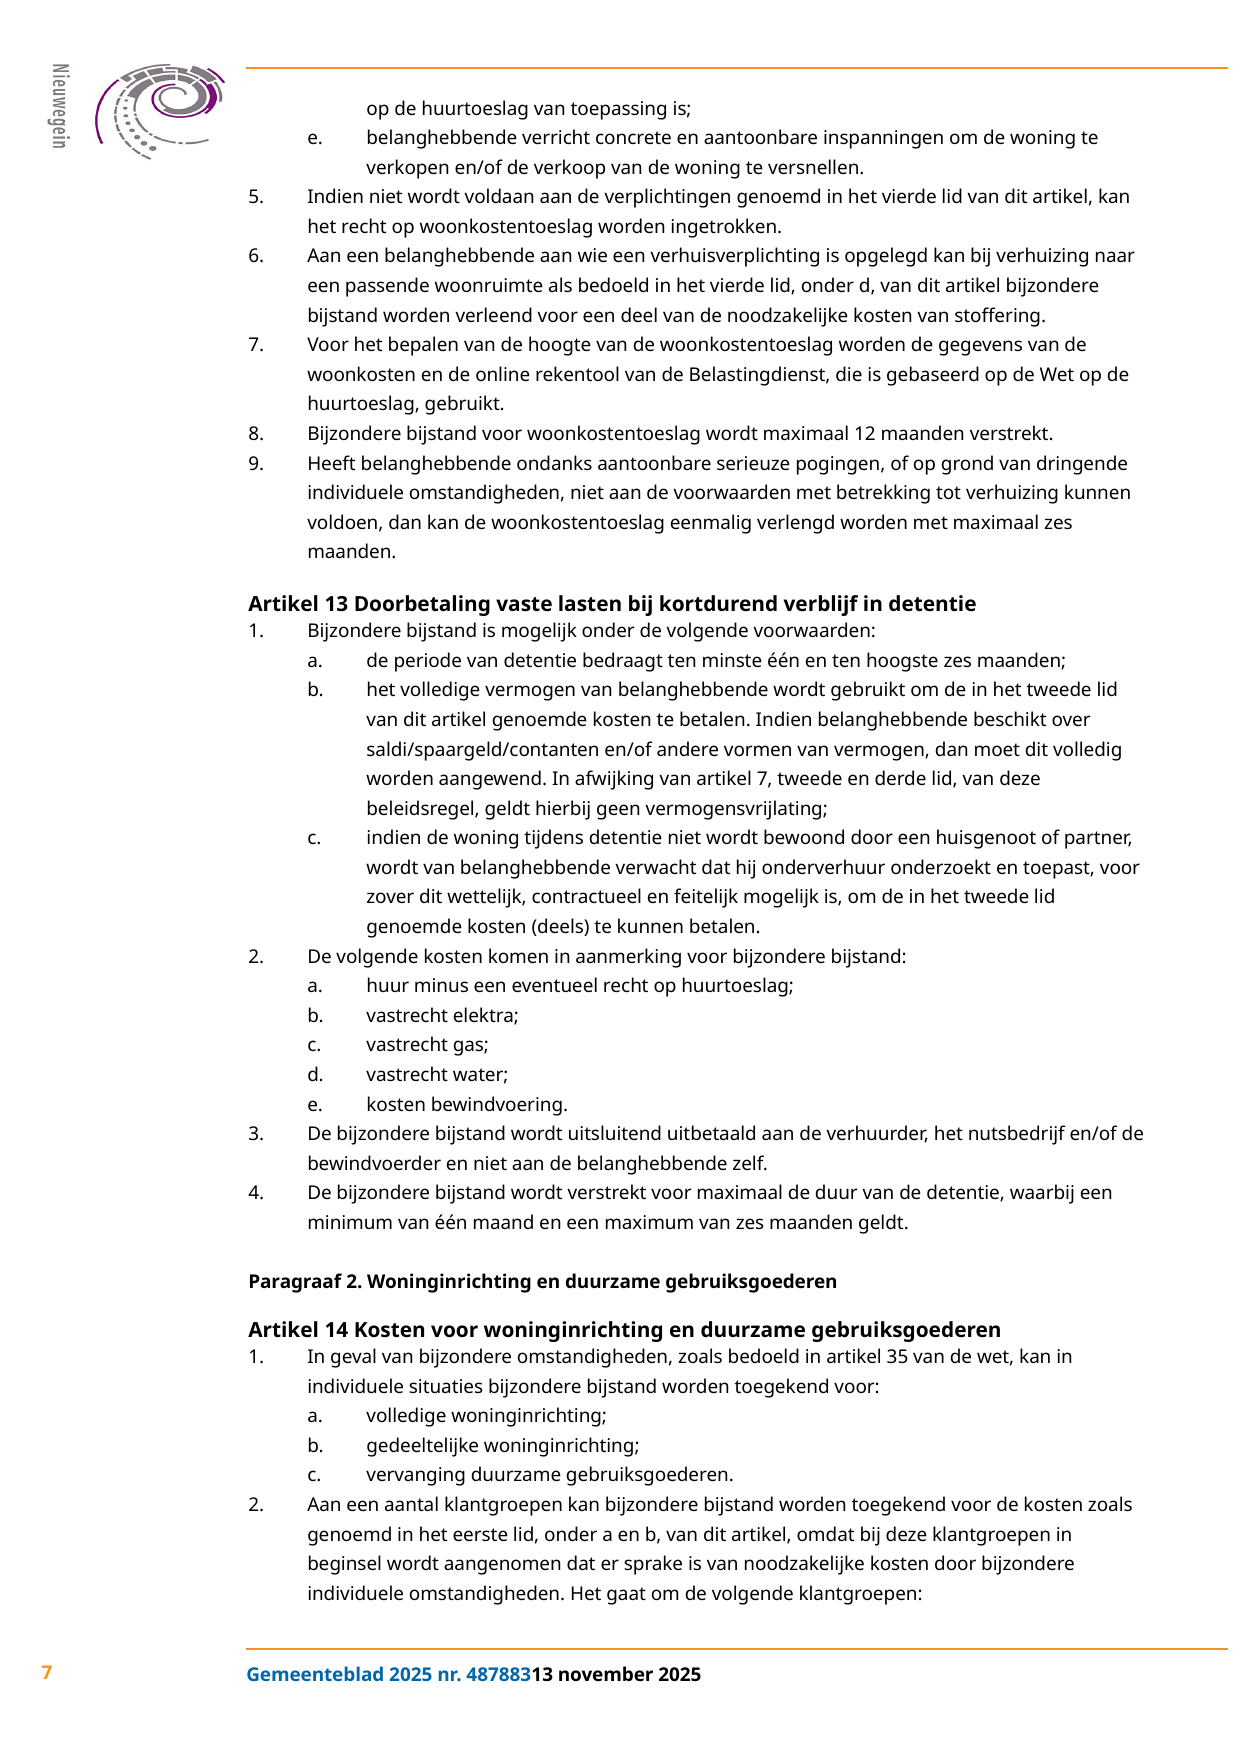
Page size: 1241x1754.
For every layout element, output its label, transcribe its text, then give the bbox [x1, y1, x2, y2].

text Artikel 13 Doorbetaling vaste lasten bij kortdurend verblijf in detentie [248, 589, 1152, 617]
list Bijzondere bijstand voor woonkostentoeslag wordt maximaal 12 maanden verstrekt. [248, 420, 1152, 446]
list De volgende kosten komen in aanmerking voor bijzondere bijstand: [248, 943, 1152, 968]
picture [41, 47, 231, 172]
text Paragraaf 2. Woninginrichting en duurzame gebruiksgoederen [248, 1268, 1152, 1294]
list gedeeltelijke woninginrichting; [307, 1432, 1152, 1458]
list De bijzondere bijstand wordt verstrekt voor maximaal de duur van de detentie, waarbij een minimum van één maand en een maximum van zes maanden geldt. [248, 1179, 1152, 1235]
list op de huurtoeslag van toepassing is; [307, 95, 1152, 121]
list Heeft belanghebbende ondanks aantoonbare serieuze pogingen, of op grond van dringende individuele omstandigheden, niet aan de voorwaarden met betrekking tot verhuizing kunnen voldoen, dan kan de woonkostentoeslag eenmalig verlengd worden met maximaal zes maanden. [248, 450, 1152, 564]
list Indien niet wordt voldaan aan de verplichtingen genoemd in het vierde lid van dit artikel, kan het recht op woonkostentoeslag worden ingetrokken. [248, 183, 1152, 239]
list het volledige vermogen van belanghebbende wordt gebruikt om de in het tweede lid van dit artikel genoemde kosten te betalen. Indien belanghebbende beschikt over saldi/spaargeld/contanten en/of andere vormen van vermogen, dan moet dit volledig worden aangewend. In afwijking van artikel 7, tweede en derde lid, van deze beleidsregel, geldt hierbij geen vermogensvrijlating; [307, 677, 1152, 821]
text Artikel 14 Kosten voor woninginrichting en duurzame gebruiksgoederen [248, 1315, 1152, 1343]
list huur minus een eventueel recht op huurtoeslag; [307, 972, 1152, 998]
list vastrecht elektra; [307, 1002, 1152, 1028]
list indien de woning tijdens detentie niet wordt bewoond door een huisgenoot of partner, wordt van belanghebbende verwacht dat hij onderverhuur onderzoekt en toepast, voor zover dit wettelijk, contractueel en feitelijk mogelijk is, om de in het tweede lid genoemde kosten (deels) te kunnen betalen. [307, 824, 1152, 939]
list Voor het bepalen van de hoogte van de woonkostentoeslag worden de gegevens van de woonkosten en de online rekentool van de Belastingdienst, die is gebaseerd op de Wet op de huurtoeslag, gebruikt. [248, 331, 1152, 416]
list vastrecht gas; [307, 1032, 1152, 1057]
list de periode van detentie bedraagt ten minste één en ten hoogste zes maanden; [307, 647, 1152, 673]
list De bijzondere bijstand wordt uitsluitend uitbetaald aan de verhuurder, het nutsbedrijf en/of de bewindvoerder en niet aan de belanghebbende zelf. [248, 1120, 1152, 1176]
list belanghebbende verricht concrete en aantoonbare inspanningen om de woning te verkopen en/of de verkoop van de woning te versnellen. [307, 124, 1152, 180]
list In geval van bijzondere omstandigheden, zoals bedoeld in artikel 35 van de wet, kan in individuele situaties bijzondere bijstand worden toegekend voor: [248, 1343, 1152, 1398]
list Bijzondere bijstand is mogelijk onder de volgende voorwaarden: [248, 617, 1152, 643]
list volledige woninginrichting; [307, 1402, 1152, 1428]
list Aan een aantal klantgroepen kan bijzondere bijstand worden toegekend voor de kosten zoals genoemd in het eerste lid, onder a en b, van dit artikel, omdat bij deze klantgroepen in beginsel wordt aangenomen dat er sprake is van noodzakelijke kosten door bijzondere individuele omstandigheden. Het gaat om de volgende klantgroepen: [248, 1491, 1152, 1606]
list kosten bewindvoering. [307, 1091, 1152, 1116]
list vervanging duurzame gebruiksgoederen. [307, 1462, 1152, 1487]
list Aan een belanghebbende aan wie een verhuisverplichting is opgelegd kan bij verhuizing naar een passende woonruimte als bedoeld in het vierde lid, onder d, van dit artikel bijzondere bijstand worden verleend voor een deel van de noodzakelijke kosten van stoffering. [248, 243, 1152, 328]
list vastrecht water; [307, 1061, 1152, 1087]
